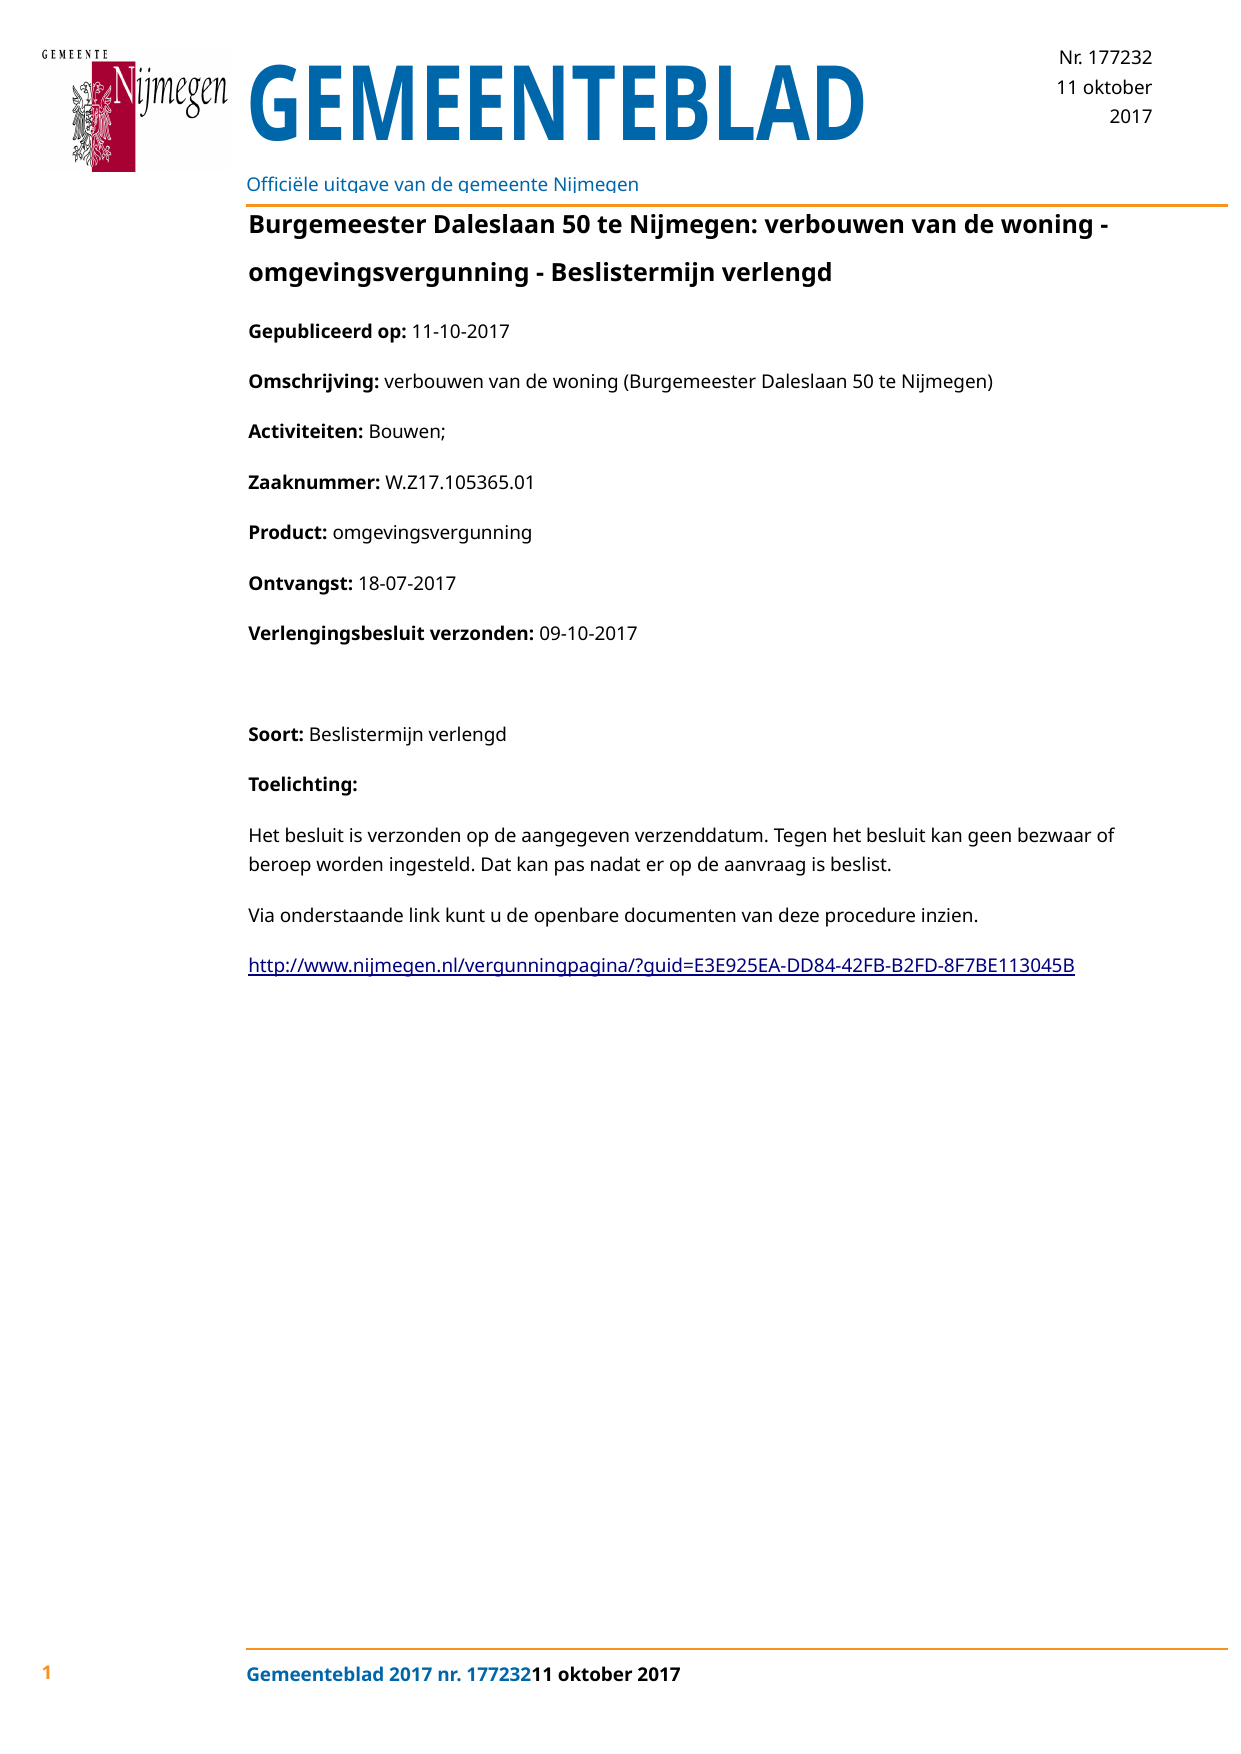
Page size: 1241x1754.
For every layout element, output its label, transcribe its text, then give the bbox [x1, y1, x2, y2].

text Burgemeester Daleslaan 50 te Nijmegen: verbouwen van de woning - omgevingsvergunning - Beslistermijn verlengd [248, 207, 1152, 288]
text Activiteiten: Bouwen; [248, 419, 1152, 444]
text Gepubliceerd op: 11-10-2017 [248, 318, 1152, 344]
text Verlengingsbesluit verzonden: 09-10-2017 [248, 620, 1152, 646]
text Via onderstaande link kunt u de openbare documenten van deze procedure inzien. [248, 902, 1152, 928]
picture [41, 47, 231, 172]
text Toelichting: [248, 772, 1152, 797]
text Ontvangst: 18-07-2017 [248, 570, 1152, 596]
text Omschrijving: verbouwen van de woning (Burgemeester Daleslaan 50 te Nijmegen) [248, 368, 1152, 394]
text http://www.nijmegen.nl/vergunningpagina/?guid=E3E925EA-DD84-42FB-B2FD-8F7BE113045B [248, 952, 1152, 978]
text Soort: Beslistermijn verlengd [248, 721, 1152, 747]
text Zaaknummer: W.Z17.105365.01 [248, 469, 1152, 495]
text Product: omgevingsvergunning [248, 519, 1152, 545]
text Het besluit is verzonden op de aangegeven verzenddatum. Tegen het besluit kan geen bezwaar of beroep worden ingesteld. Dat kan pas nadat er op de aanvraag is beslist. [248, 822, 1152, 877]
